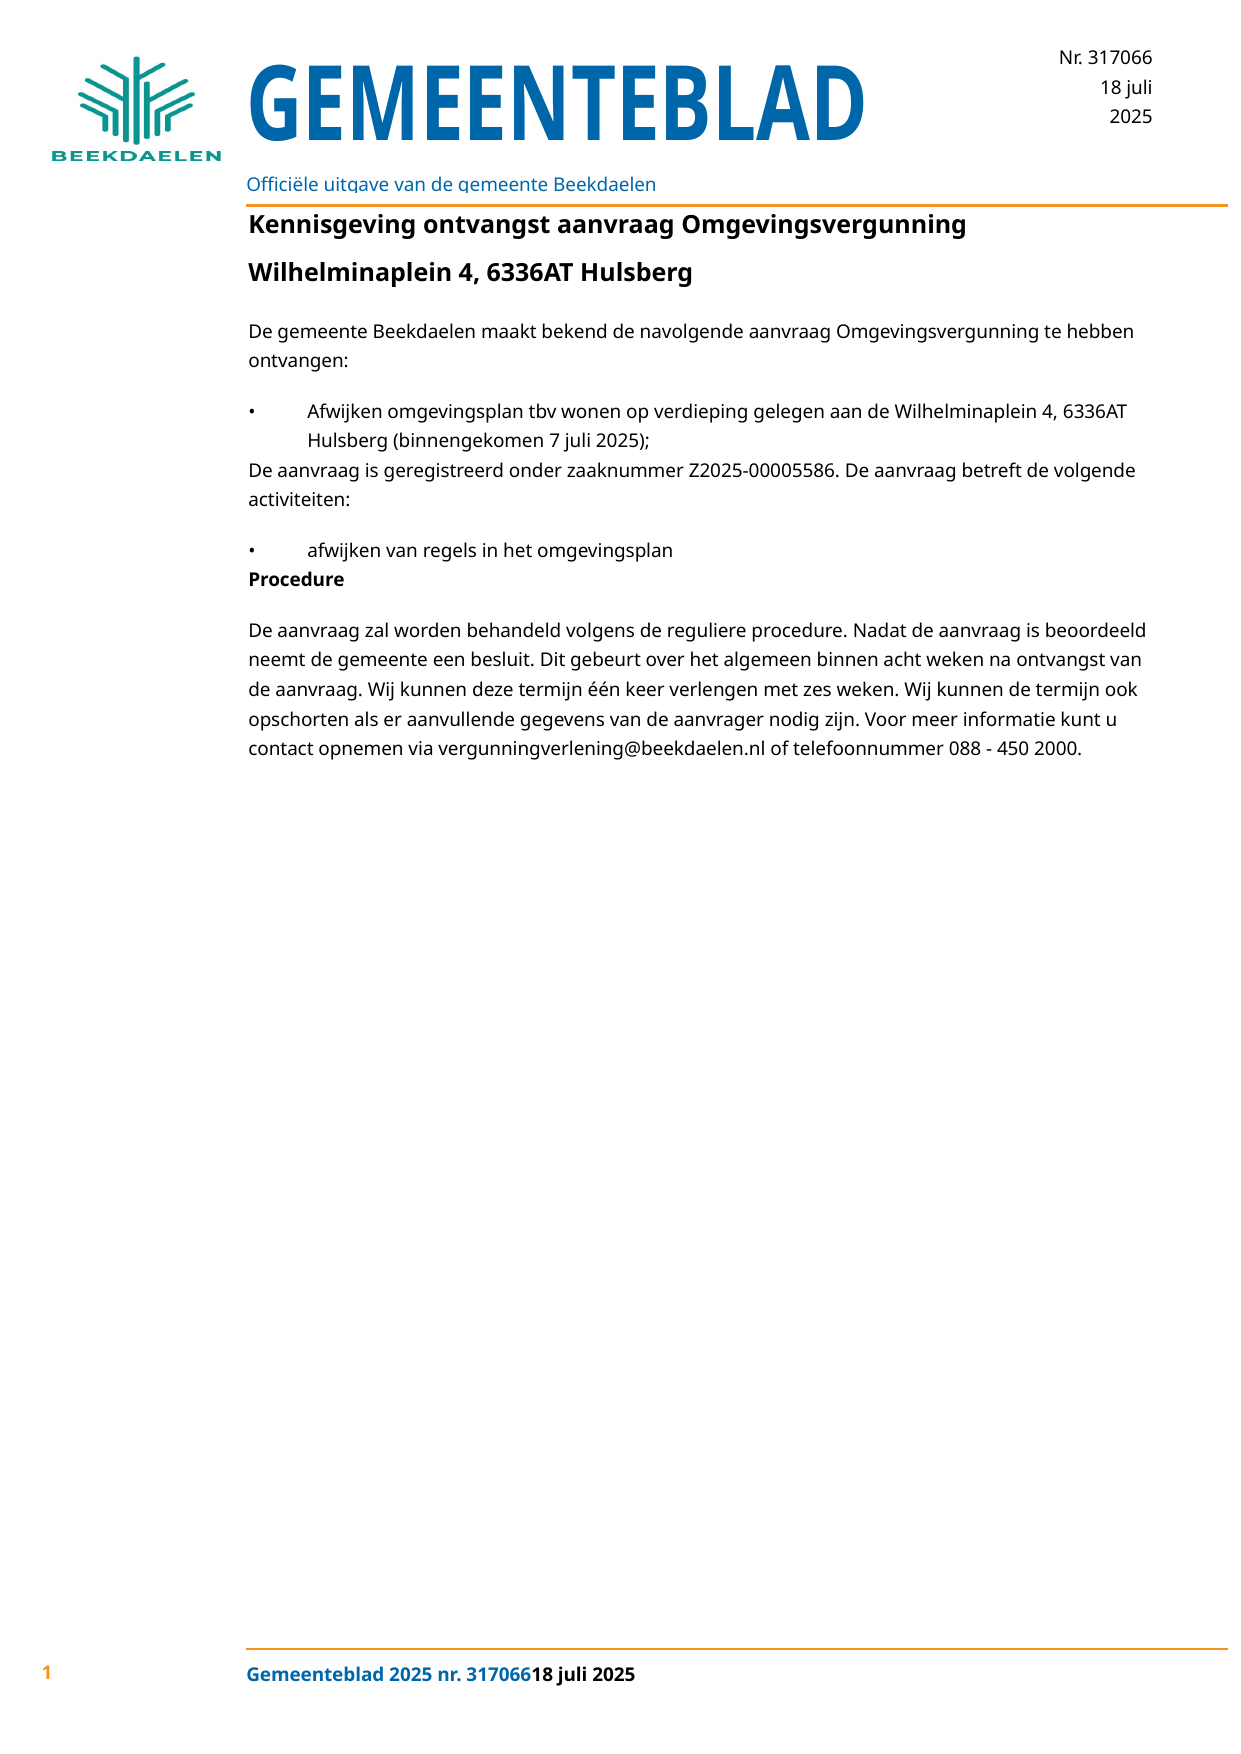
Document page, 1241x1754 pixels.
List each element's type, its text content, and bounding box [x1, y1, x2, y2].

text De aanvraag is geregistreerd onder zaaknummer Z2025-00005586. De aanvraag betreft de volgende activiteiten: [248, 457, 1152, 512]
list Afwijken omgevingsplan tbv wonen op verdieping gelegen aan de Wilhelminaplein 4, 6336AT Hulsberg (binnengekomen 7 juli 2025); [248, 398, 1152, 453]
picture [41, 47, 231, 172]
text Procedure [248, 567, 1152, 592]
text Kennisgeving ontvangst aanvraag Omgevingsvergunning Wilhelminaplein 4, 6336AT Hulsberg [248, 207, 1152, 288]
text De aanvraag zal worden behandeld volgens de reguliere procedure. Nadat de aanvraag is beoordeeld neemt de gemeente een besluit. Dit gebeurt over het algemeen binnen acht weken na ontvangst van de aanvraag. Wij kunnen deze termijn één keer verlengen met zes weken. Wij kunnen de termijn ook opschorten als er aanvullende gegevens van de aanvrager nodig zijn. Voor meer informatie kunt u contact opnemen via vergunningverlening@beekdaelen.nl of telefoonnummer 088 - 450 2000. [248, 617, 1152, 761]
list afwijken van regels in het omgevingsplan [248, 537, 1152, 563]
text De gemeente Beekdaelen maakt bekend de navolgende aanvraag Omgevingsvergunning te hebben ontvangen: [248, 318, 1152, 373]
